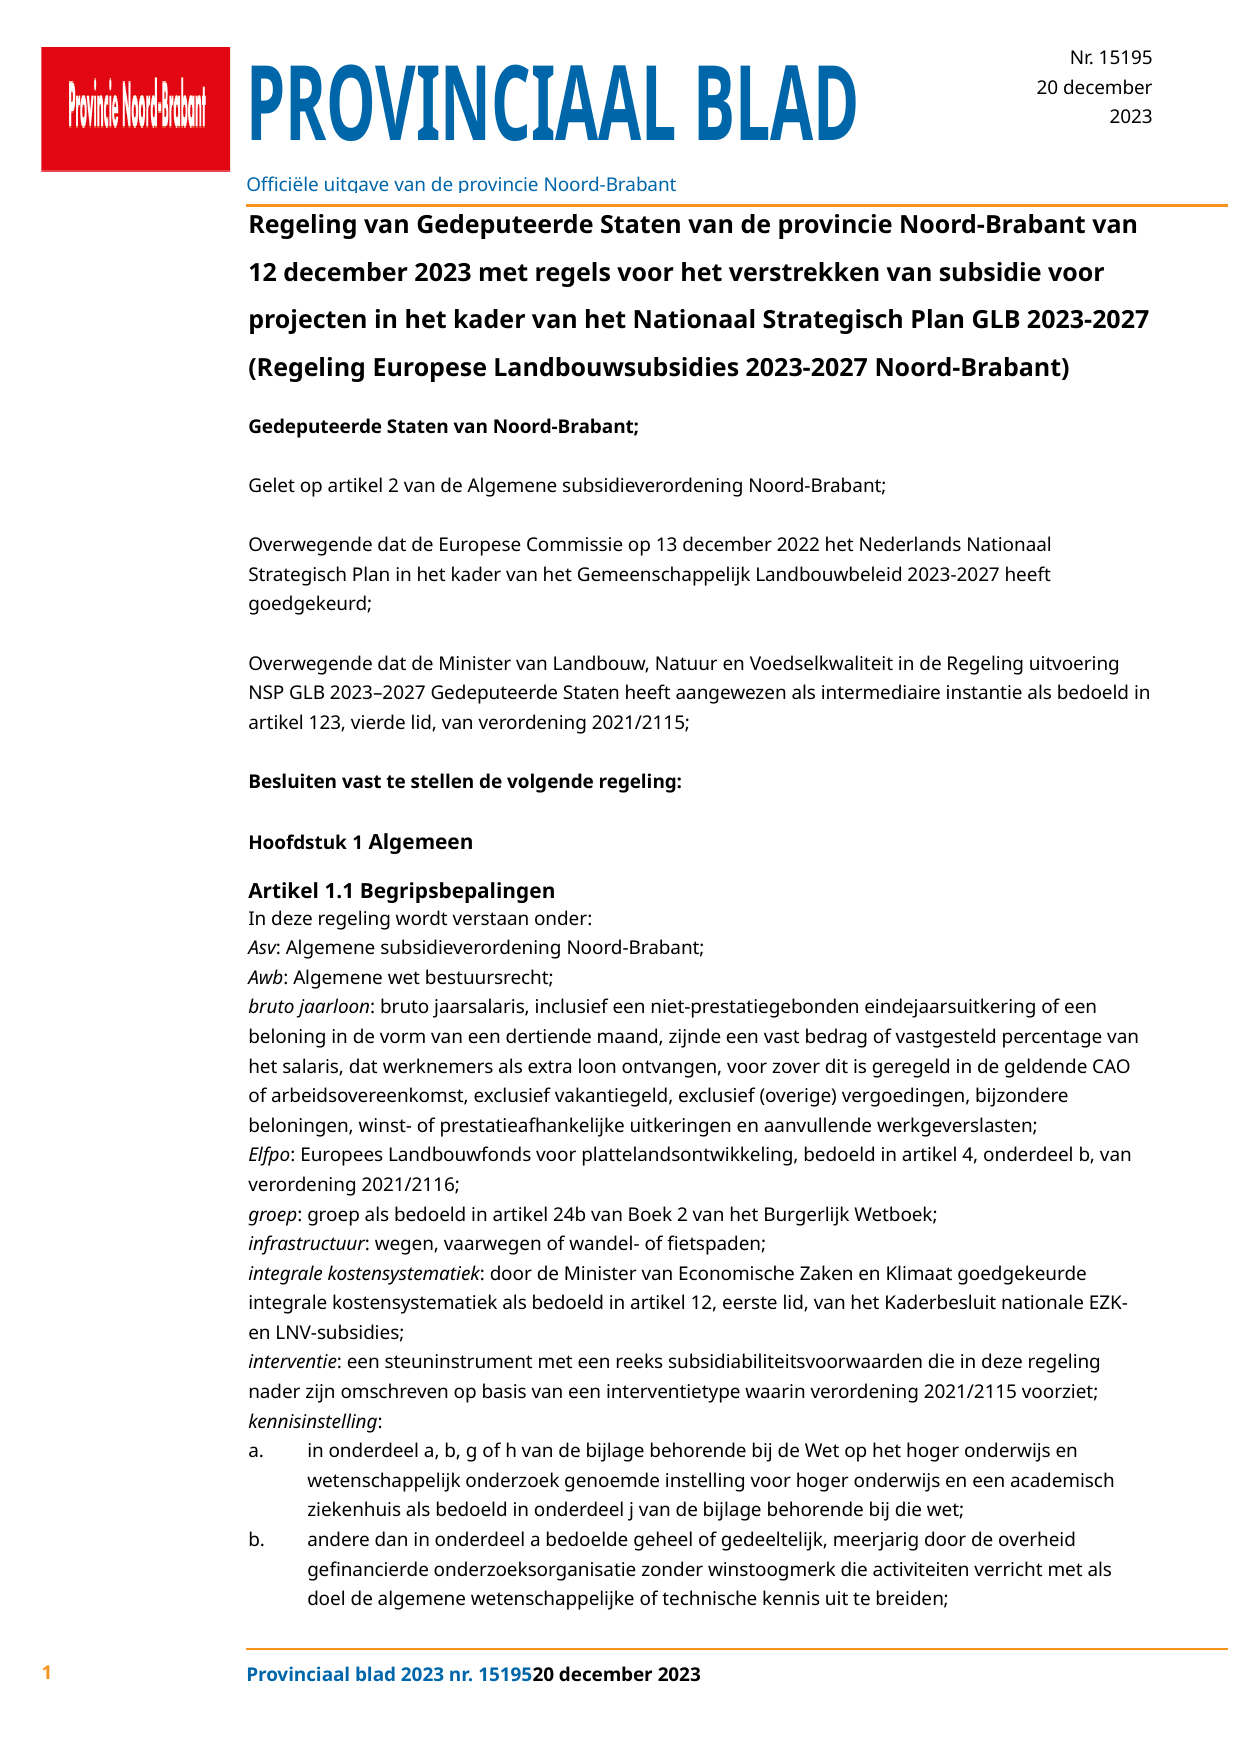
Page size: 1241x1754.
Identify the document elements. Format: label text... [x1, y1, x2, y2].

list andere dan in onderdeel a bedoelde geheel of gedeeltelijk, meerjarig door de overheid gefinancierde onderzoeksorganisatie zonder winstoogmerk die activiteiten verricht met als doel de algemene wetenschappelijke of technische kennis uit te breiden; [248, 1526, 1152, 1611]
text Besluiten vast te stellen de volgende regeling: [248, 768, 1152, 794]
text Overwegende dat de Minister van Landbouw, Natuur en Voedselkwaliteit in de Regeling uitvoering NSP GLB 2023–2027 Gedeputeerde Staten heeft aangewezen als intermediaire instantie als bedoeld in artikel 123, vierde lid, van verordening 2021/2115; [248, 650, 1152, 735]
text bruto jaarloon: bruto jaarsalaris, inclusief een niet-prestatiegebonden eindejaarsuitkering of een beloning in de vorm van een dertiende maand, zijnde een vast bedrag of vastgesteld percentage van het salaris, dat werknemers als extra loon ontvangen, voor zover dit is geregeld in de geldende CAO of arbeidsovereenkomst, exclusief vakantiegeld, exclusief (overige) vergoedingen, bijzondere beloningen, winst- of prestatieafhankelijke uitkeringen en aanvullende werkgeverslasten; [248, 994, 1152, 1138]
text Gedeputeerde Staten van Noord-Brabant; [248, 413, 1152, 439]
text interventie: een steuninstrument met een reeks subsidiabiliteitsvoorwaarden die in deze regeling nader zijn omschreven op basis van een interventietype waarin verordening 2021/2115 voorziet; [248, 1349, 1152, 1404]
text groep: groep als bedoeld in artikel 24b van Boek 2 van het Burgerlijk Wetboek; [248, 1201, 1152, 1227]
text In deze regeling wordt verstaan onder: [248, 905, 1152, 931]
text Elfpo: Europees Landbouwfonds voor plattelandsontwikkeling, bedoeld in artikel 4, onderdeel b, van verordening 2021/2116; [248, 1142, 1152, 1197]
picture [41, 47, 231, 172]
text Artikel 1.1 Begripsbepalingen [248, 877, 1152, 905]
text Asv: Algemene subsidieverordening Noord-Brabant; [248, 934, 1152, 960]
text Hoofdstuk 1 Algemeen [248, 827, 1152, 856]
text Gelet op artikel 2 van de Algemene subsidieverordening Noord-Brabant; [248, 472, 1152, 498]
list in onderdeel a, b, g of h van de bijlage behorende bij de Wet op het hoger onderwijs en wetenschappelijk onderzoek genoemde instelling voor hoger onderwijs en een academisch ziekenhuis als bedoeld in onderdeel j van de bijlage behorende bij die wet; [248, 1437, 1152, 1522]
text Awb: Algemene wet bestuursrecht; [248, 964, 1152, 990]
text kennisinstelling: [248, 1408, 1152, 1434]
text Overwegende dat de Europese Commissie op 13 december 2022 het Nederlands Nationaal Strategisch Plan in het kader van het Gemeenschappelijk Landbouwbeleid 2023-2027 heeft goedgekeurd; [248, 531, 1152, 616]
text infrastructuur: wegen, vaarwegen of wandel- of fietspaden; [248, 1230, 1152, 1256]
text Regeling van Gedeputeerde Staten van de provincie Noord-Brabant van 12 december 2023 met regels voor het verstrekken van subsidie voor projecten in het kader van het Nationaal Strategisch Plan GLB 2023-2027 (Regeling Europese Landbouwsubsidies 2023-2027 Noord-Brabant) [248, 207, 1152, 384]
text integrale kostensystematiek: door de Minister van Economische Zaken en Klimaat goedgekeurde integrale kostensystematiek als bedoeld in artikel 12, eerste lid, van het Kaderbesluit nationale EZK- en LNV-subsidies; [248, 1260, 1152, 1345]
